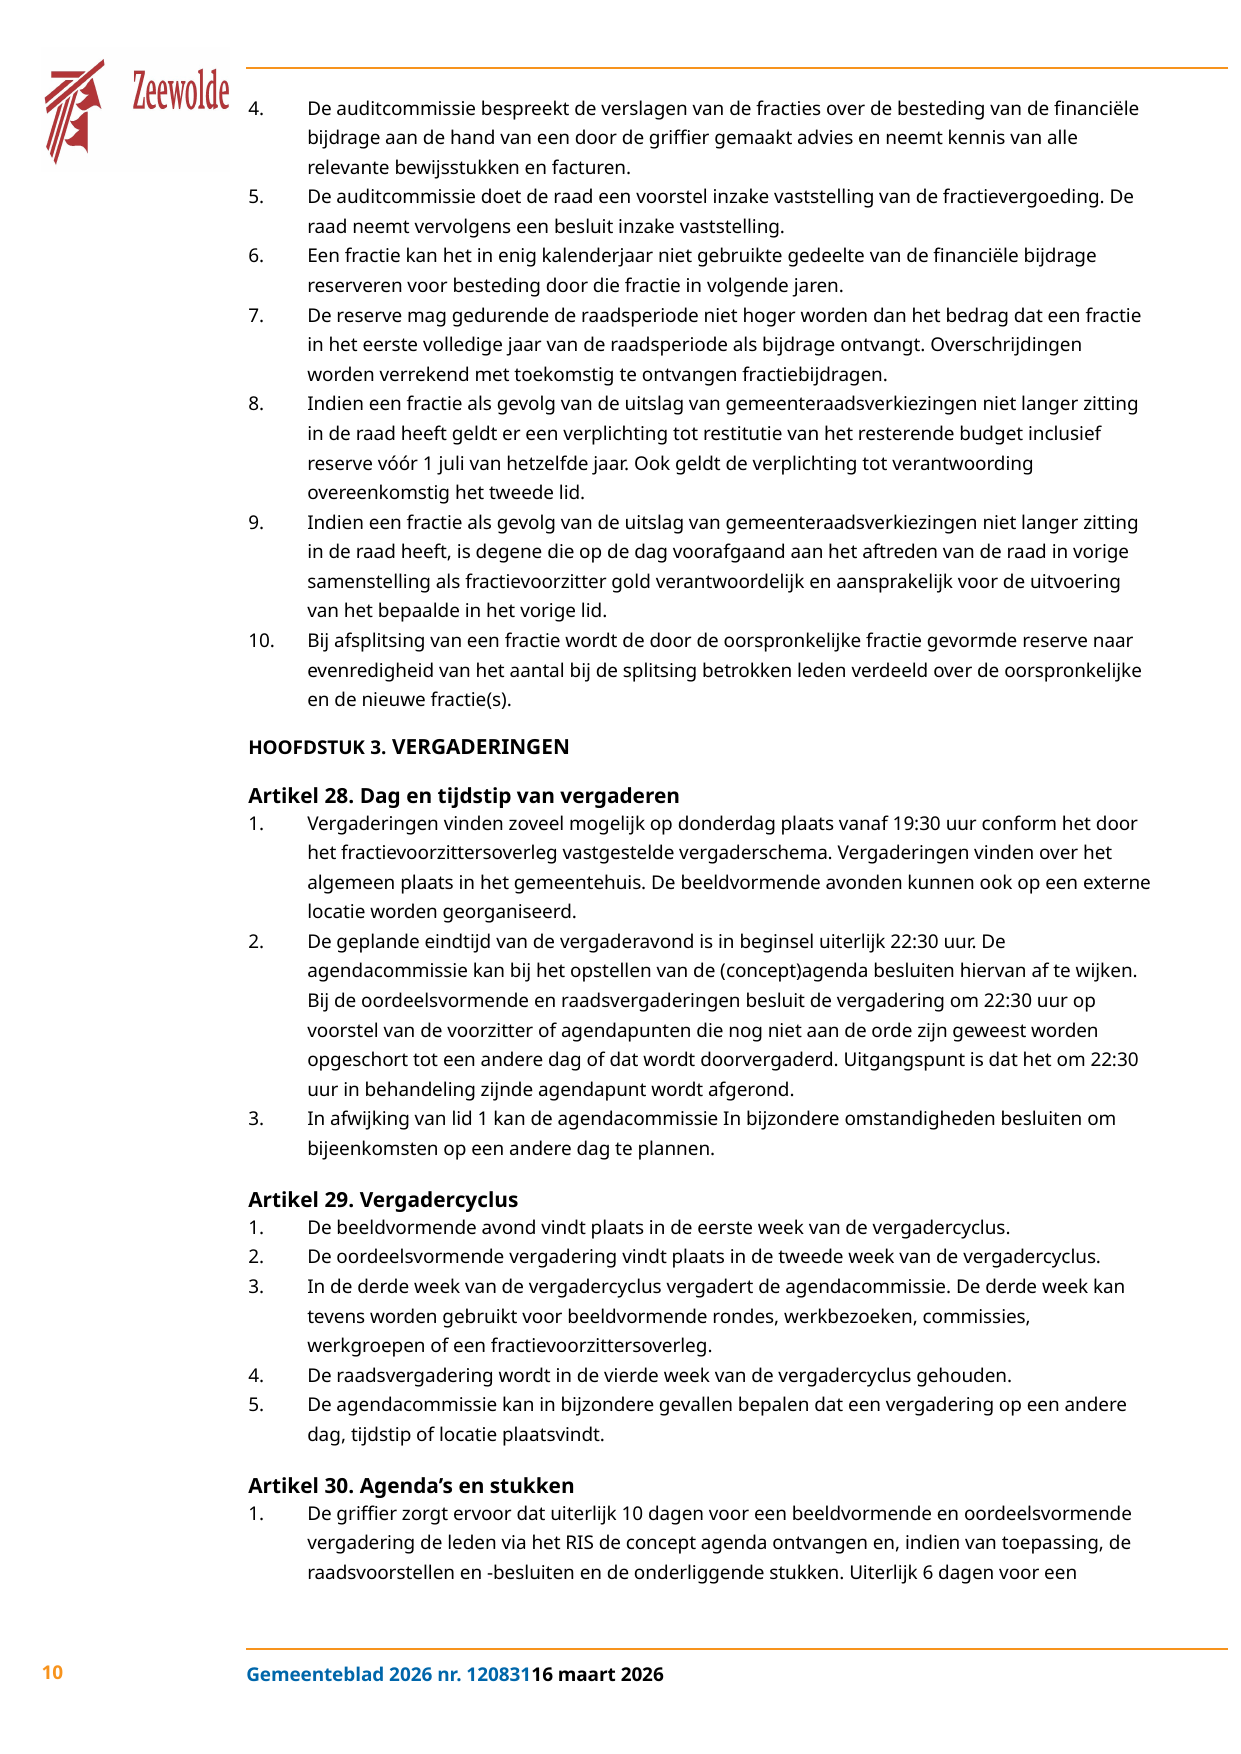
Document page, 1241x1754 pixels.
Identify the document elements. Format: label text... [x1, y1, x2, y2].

picture [41, 47, 231, 172]
list Een fractie kan het in enig kalenderjaar niet gebruikte gedeelte van de financiële bijdrage reserveren voor besteding door die fractie in volgende jaren. [248, 243, 1152, 298]
list De auditcommissie doet de raad een voorstel inzake vaststelling van de fractievergoeding. De raad neemt vervolgens een besluit inzake vaststelling. [248, 183, 1152, 239]
list De auditcommissie bespreekt de verslagen van de fracties over de besteding van de financiële bijdrage aan de hand van een door de griffier gemaakt advies en neemt kennis van alle relevante bewijsstukken en facturen. [248, 95, 1152, 180]
list Indien een fractie als gevolg van de uitslag van gemeenteraadsverkiezingen niet langer zitting in de raad heeft, is degene die op de dag voorafgaand aan het aftreden van de raad in vorige samenstelling als fractievoorzitter gold verantwoordelijk en aansprakelijk voor de uitvoering van het bepaalde in het vorige lid. [248, 509, 1152, 623]
text HOOFDSTUK 3. VERGADERINGEN [248, 732, 1152, 761]
list De geplande eindtijd van de vergaderavond is in beginsel uiterlijk 22:30 uur. De agendacommissie kan bij het opstellen van de (concept)agenda besluiten hiervan af te wijken. Bij de oordeelsvormende en raadsvergaderingen besluit de vergadering om 22:30 uur op voorstel van de voorzitter of agendapunten die nog niet aan de orde zijn geweest worden opgeschort tot een andere dag of dat wordt doorvergaderd. Uitgangspunt is dat het om 22:30 uur in behandeling zijnde agendapunt wordt afgerond. [248, 928, 1152, 1102]
list Indien een fractie als gevolg van de uitslag van gemeenteraadsverkiezingen niet langer zitting in de raad heeft geldt er een verplichting tot restitutie van het resterende budget inclusief reserve vóór 1 juli van hetzelfde jaar. Ook geldt de verplichting tot verantwoording overeenkomstig het tweede lid. [248, 391, 1152, 505]
text Artikel 30. Agenda’s en stukken [248, 1472, 1152, 1500]
list In afwijking van lid 1 kan de agendacommissie In bijzondere omstandigheden besluiten om bijeenkomsten op een andere dag te plannen. [248, 1106, 1152, 1161]
list Bij afsplitsing van een fractie wordt de door de oorspronkelijke fractie gevormde reserve naar evenredigheid van het aantal bij de splitsing betrokken leden verdeeld over de oorspronkelijke en de nieuwe fractie(s). [248, 627, 1152, 712]
text Artikel 29. Vergadercyclus [248, 1186, 1152, 1214]
list De raadsvergadering wordt in de vierde week van de vergadercyclus gehouden. [248, 1362, 1152, 1388]
list De beeldvormende avond vindt plaats in de eerste week van de vergadercyclus. [248, 1214, 1152, 1240]
list Vergaderingen vinden zoveel mogelijk op donderdag plaats vanaf 19:30 uur conform het door het fractievoorzittersoverleg vastgestelde vergaderschema. Vergaderingen vinden over het algemeen plaats in het gemeentehuis. De beeldvormende avonden kunnen ook op een externe locatie worden georganiseerd. [248, 810, 1152, 924]
text Artikel 28. Dag en tijdstip van vergaderen [248, 781, 1152, 810]
list De reserve mag gedurende de raadsperiode niet hoger worden dan het bedrag dat een fractie in het eerste volledige jaar van de raadsperiode als bijdrage ontvangt. Overschrijdingen worden verrekend met toekomstig te ontvangen fractiebijdragen. [248, 302, 1152, 387]
list De oordeelsvormende vergadering vindt plaats in de tweede week van de vergadercyclus. [248, 1244, 1152, 1269]
list De griffier zorgt ervoor dat uiterlijk 10 dagen voor een beeldvormende en oordeelsvormende vergadering de leden via het RIS de concept agenda ontvangen en, indien van toepassing, de raadsvoorstellen en -besluiten en de onderliggende stukken. Uiterlijk 6 dagen voor een [248, 1500, 1152, 1585]
list De agendacommissie kan in bijzondere gevallen bepalen dat een vergadering op een andere dag, tijdstip of locatie plaatsvindt. [248, 1392, 1152, 1447]
list In de derde week van de vergadercyclus vergadert de agendacommissie. De derde week kan tevens worden gebruikt voor beeldvormende rondes, werkbezoeken, commissies, werkgroepen of een fractievoorzittersoverleg. [248, 1273, 1152, 1358]
